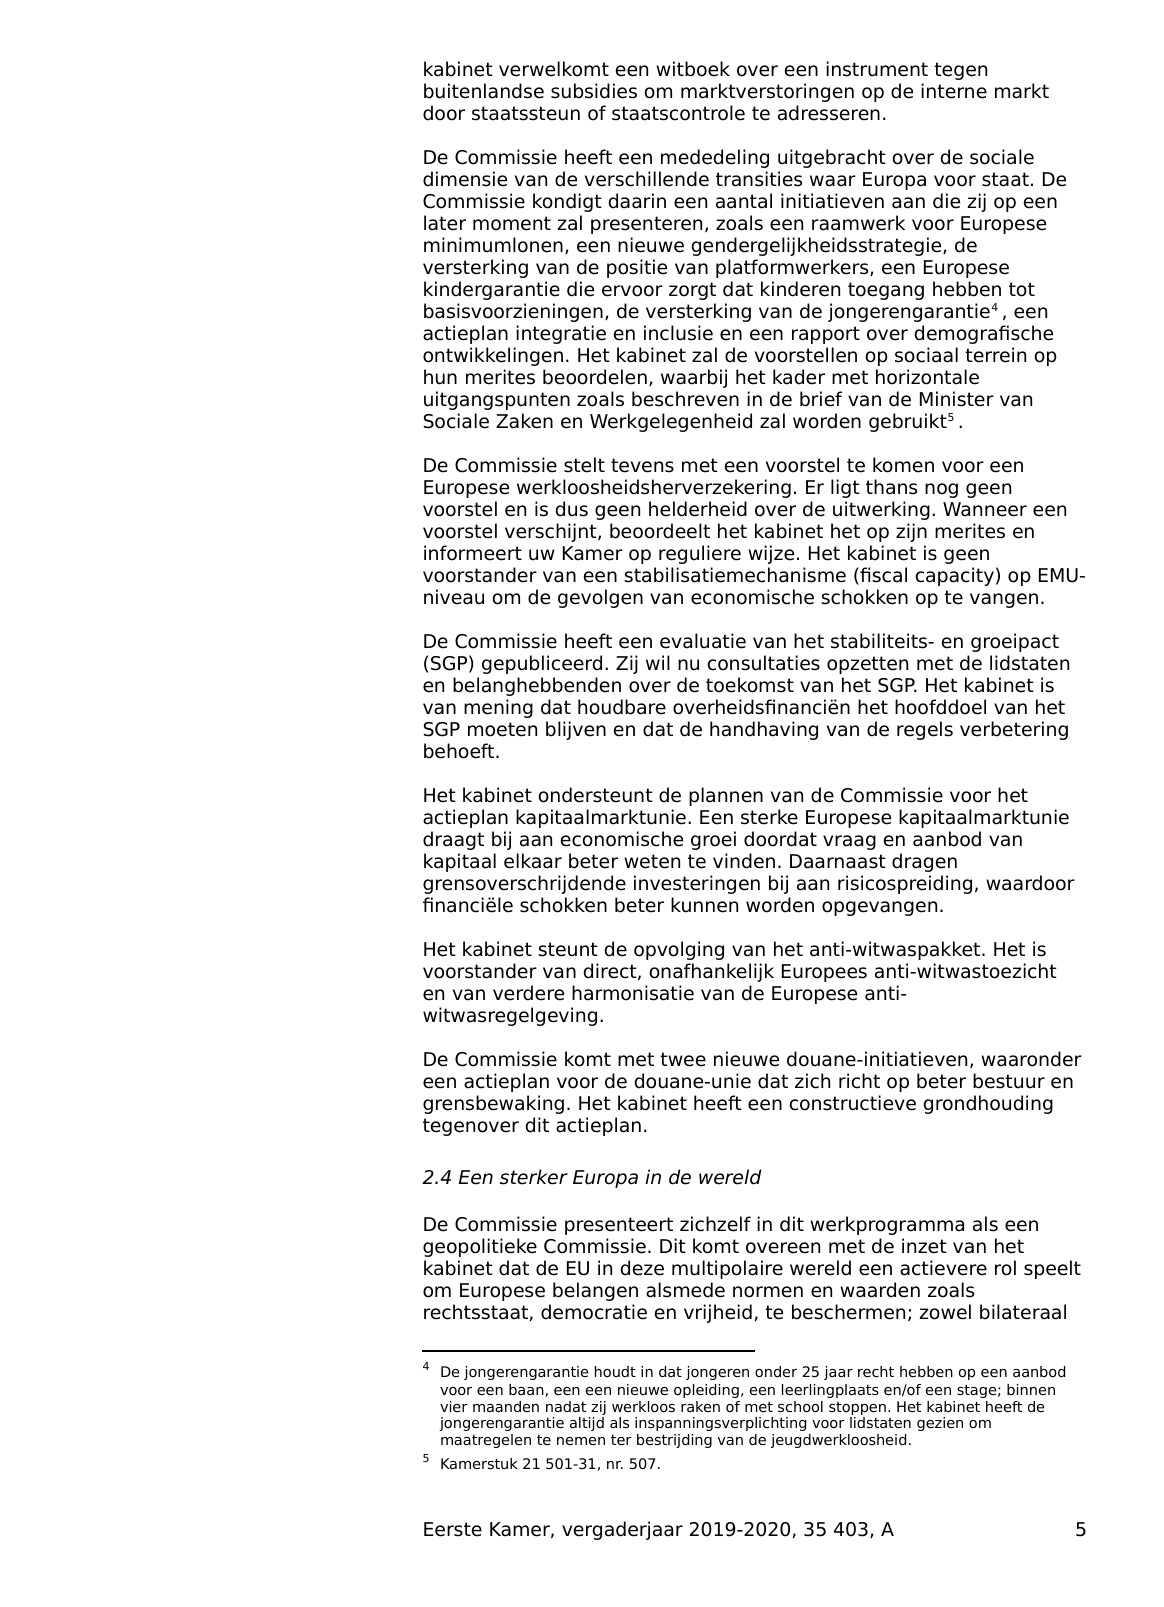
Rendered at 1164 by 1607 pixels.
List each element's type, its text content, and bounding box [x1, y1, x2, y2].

text Het kabinet steunt de opvolging van het anti-witwaspakket. Het is voorstander van direct, onafhankelijk Europees anti-witwastoezicht en van verdere harmonisatie van de Europese anti-witwasregelgeving. [422, 939, 1087, 1027]
subtitle 2.4 Een sterker Europa in de wereld [422, 1167, 1087, 1189]
text Het kabinet ondersteunt de plannen van de Commissie voor het actieplan kapitaalmarktunie. Een sterke Europese kapitaalmarktunie draagt bij aan economische groei doordat vraag en aanbod van kapitaal elkaar beter weten te vinden. Daarnaast dragen grensoverschrijdende investeringen bij aan risicospreiding, waardoor financiële schokken beter kunnen worden opgevangen. [422, 785, 1087, 917]
text kabinet verwelkomt een witboek over een instrument tegen buitenlandse subsidies om marktverstoringen op de interne markt door staatssteun of staatscontrole te adresseren. [422, 59, 1087, 125]
text De Commissie heeft een mededeling uitgebracht over de sociale dimensie van de verschillende transities waar Europa voor staat. De Commissie kondigt daarin een aantal initiatieven aan die zij op een later moment zal presenteren, zoals een raamwerk voor Europese minimumlonen, een nieuwe gendergelijkheidsstrategie, de versterking van de positie van platformwerkers, een Europese kindergarantie die ervoor zorgt dat kinderen toegang hebben tot basisvoorzieningen, de versterking van de jongerengarantie, een actieplan integratie en inclusie en een rapport over demografische ontwikkelingen. Het kabinet zal de voorstellen op sociaal terrein op hun merites beoordelen, waarbij het kader met horizontale uitgangspunten zoals beschreven in de brief van de Minister van Sociale Zaken en Werkgelegenheid zal worden gebruikt. [422, 147, 1087, 433]
text De Commissie presenteert zichzelf in dit werkprogramma als een geopolitieke Commissie. Dit komt overeen met de inzet van het kabinet dat de EU in deze multipolaire wereld een actievere rol speelt om Europese belangen alsmede normen en waarden zoals rechtsstaat, democratie en vrijheid, te beschermen; zowel bilateraal [422, 1214, 1087, 1324]
text De Commissie heeft een evaluatie van het stabiliteits- en groeipact (SGP) gepubliceerd. Zij wil nu consultaties opzetten met de lidstaten en belanghebbenden over de toekomst van het SGP. Het kabinet is van mening dat houdbare overheidsfinanciën het hoofddoel van het SGP moeten blijven en dat de handhaving van de regels verbetering behoeft. [422, 631, 1087, 763]
text De Commissie komt met twee nieuwe douane-initiatieven, waaronder een actieplan voor de douane-unie dat zich richt op beter bestuur en grensbewaking. Het kabinet heeft een constructieve grondhouding tegenover dit actieplan. [422, 1049, 1087, 1137]
text De jongerengarantie houdt in dat jongeren onder 25 jaar recht hebben op een aanbod voor een baan, een een nieuwe opleiding, een leerlingplaats en/of een stage; binnen vier maanden nadat zij werkloos raken of met school stoppen. Het kabinet heeft de jongerengarantie altijd als inspanningsverplichting voor lidstaten gezien om maatregelen te nemen ter bestrijding van de jeugdwerkloosheid. [422, 1360, 1087, 1449]
text De Commissie stelt tevens met een voorstel te komen voor een Europese werkloosheidsherverzekering. Er ligt thans nog geen voorstel en is dus geen helderheid over de uitwerking. Wanneer een voorstel verschijnt, beoordeelt het kabinet het op zijn merites en informeert uw Kamer op reguliere wijze. Het kabinet is geen voorstander van een stabilisatiemechanisme (fiscal capacity) op EMU-niveau om de gevolgen van economische schokken op te vangen. [422, 455, 1087, 609]
text Kamerstuk 21 501-31, nr. 507. [422, 1452, 1087, 1474]
